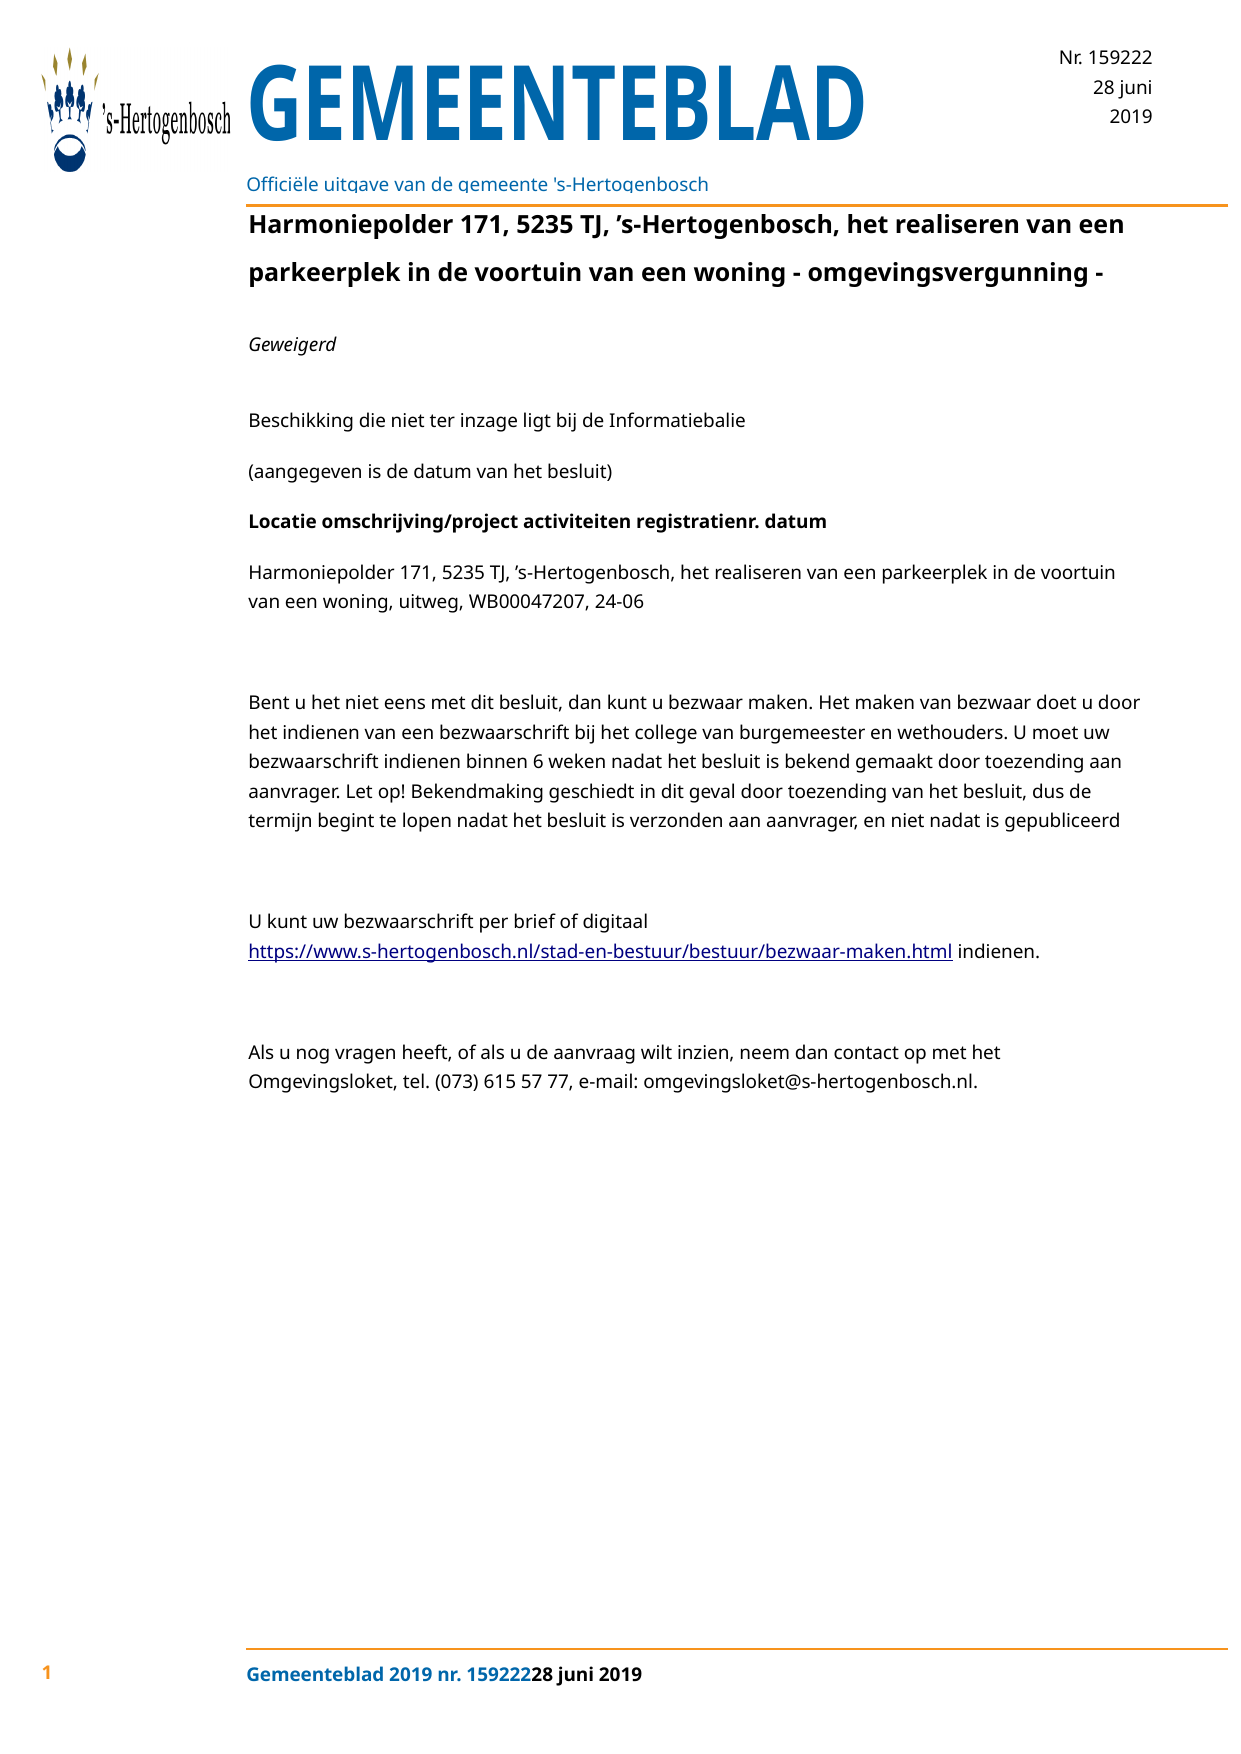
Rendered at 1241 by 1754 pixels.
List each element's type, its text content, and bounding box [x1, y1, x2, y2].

text Locatie omschrijving/project activiteiten registratienr. datum [248, 508, 1152, 534]
text U kunt uw bezwaarschrift per brief of digitaal https://www.s-hertogenbosch.nl/stad-en-bestuur/bestuur/bezwaar-maken.html indienen. [248, 908, 1152, 964]
text (aangegeven is de datum van het besluit) [248, 458, 1152, 484]
picture [41, 47, 231, 172]
text Harmoniepolder 171, 5235 TJ, ’s-Hertogenbosch, het realiseren van een parkeerplek in de voortuin van een woning, uitweg, WB00047207, 24-06 [248, 559, 1152, 614]
text Bent u het niet eens met dit besluit, dan kunt u bezwaar maken. Het maken van bezwaar doet u door het indienen van een bezwaarschrift bij het college van burgemeester en wethouders. U moet uw bezwaarschrift indienen binnen 6 weken nadat het besluit is bekend gemaakt door toezending aan aanvrager. Let op! Bekendmaking geschiedt in dit geval door toezending van het besluit, dus de termijn begint te lopen nadat het besluit is verzonden aan aanvrager, en niet nadat is gepubliceerd [248, 689, 1152, 833]
text Harmoniepolder 171, 5235 TJ, ’s-Hertogenbosch, het realiseren van een parkeerplek in de voortuin van een woning - omgevingsvergunning - [248, 207, 1152, 288]
text Als u nog vragen heeft, of als u de aanvraag wilt inzien, neem dan contact op met het Omgevingsloket, tel. (073) 615 57 77, e-mail: omgevingsloket@s-hertogenbosch.nl. [248, 1039, 1152, 1094]
text Beschikking die niet ter inzage ligt bij de Informatiebalie [248, 408, 1152, 433]
text Geweigerd [248, 331, 1152, 357]
